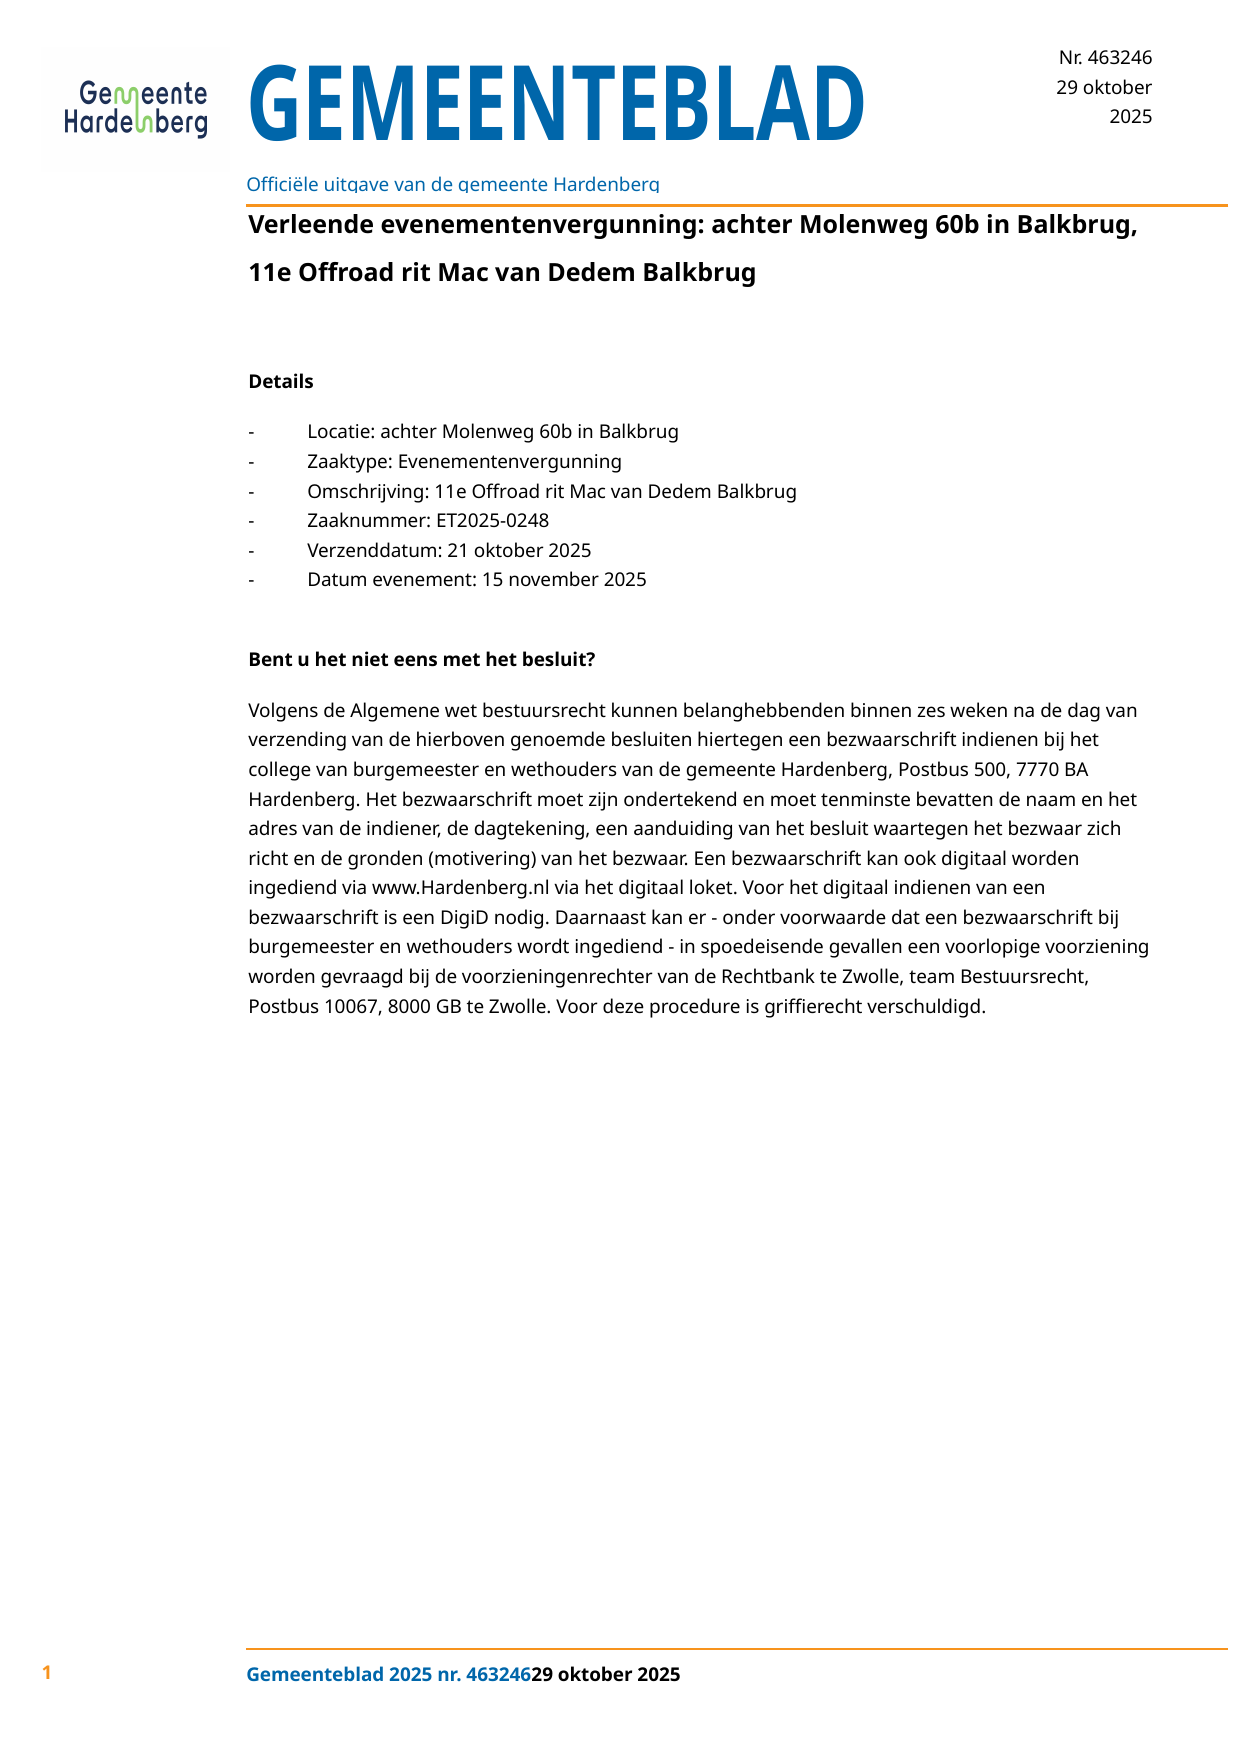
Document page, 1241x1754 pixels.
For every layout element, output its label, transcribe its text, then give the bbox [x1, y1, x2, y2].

list Locatie: achter Molenweg 60b in Balkbrug [248, 419, 1152, 444]
list Zaaknummer: ET2025-0248 [248, 507, 1152, 533]
list Verzenddatum: 21 oktober 2025 [248, 537, 1152, 563]
text Bent u het niet eens met het besluit? [248, 647, 1152, 672]
list Omschrijving: 11e Offroad rit Mac van Dedem Balkbrug [248, 478, 1152, 504]
text Verleende evenementenvergunning: achter Molenweg 60b in Balkbrug, 11e Offroad rit Mac van Dedem Balkbrug [248, 207, 1152, 288]
list Datum evenement: 15 november 2025 [248, 567, 1152, 592]
list Zaaktype: Evenementenvergunning [248, 448, 1152, 474]
picture [41, 47, 231, 172]
text Details [248, 368, 1152, 394]
text Volgens de Algemene wet bestuursrecht kunnen belanghebbenden binnen zes weken na de dag van verzending van de hierboven genoemde besluiten hiertegen een bezwaarschrift indienen bij het college van burgemeester en wethouders van de gemeente Hardenberg, Postbus 500, 7770 BA Hardenberg. Het bezwaarschrift moet zijn ondertekend en moet tenminste bevatten de naam en het adres van de indiener, de dagtekening, een aanduiding van het besluit waartegen het bezwaar zich richt en de gronden (motivering) van het bezwaar. Een bezwaarschrift kan ook digitaal worden ingediend via www.Hardenberg.nl via het digitaal loket. Voor het digitaal indienen van een bezwaarschrift is een DigiD nodig. Daarnaast kan er - onder voorwaarde dat een bezwaarschrift bij burgemeester en wethouders wordt ingediend - in spoedeisende gevallen een voorlopige voorziening worden gevraagd bij de voorzieningenrechter van de Rechtbank te Zwolle, team Bestuursrecht, Postbus 10067, 8000 GB te Zwolle. Voor deze procedure is griffierecht verschuldigd. [248, 697, 1152, 1019]
